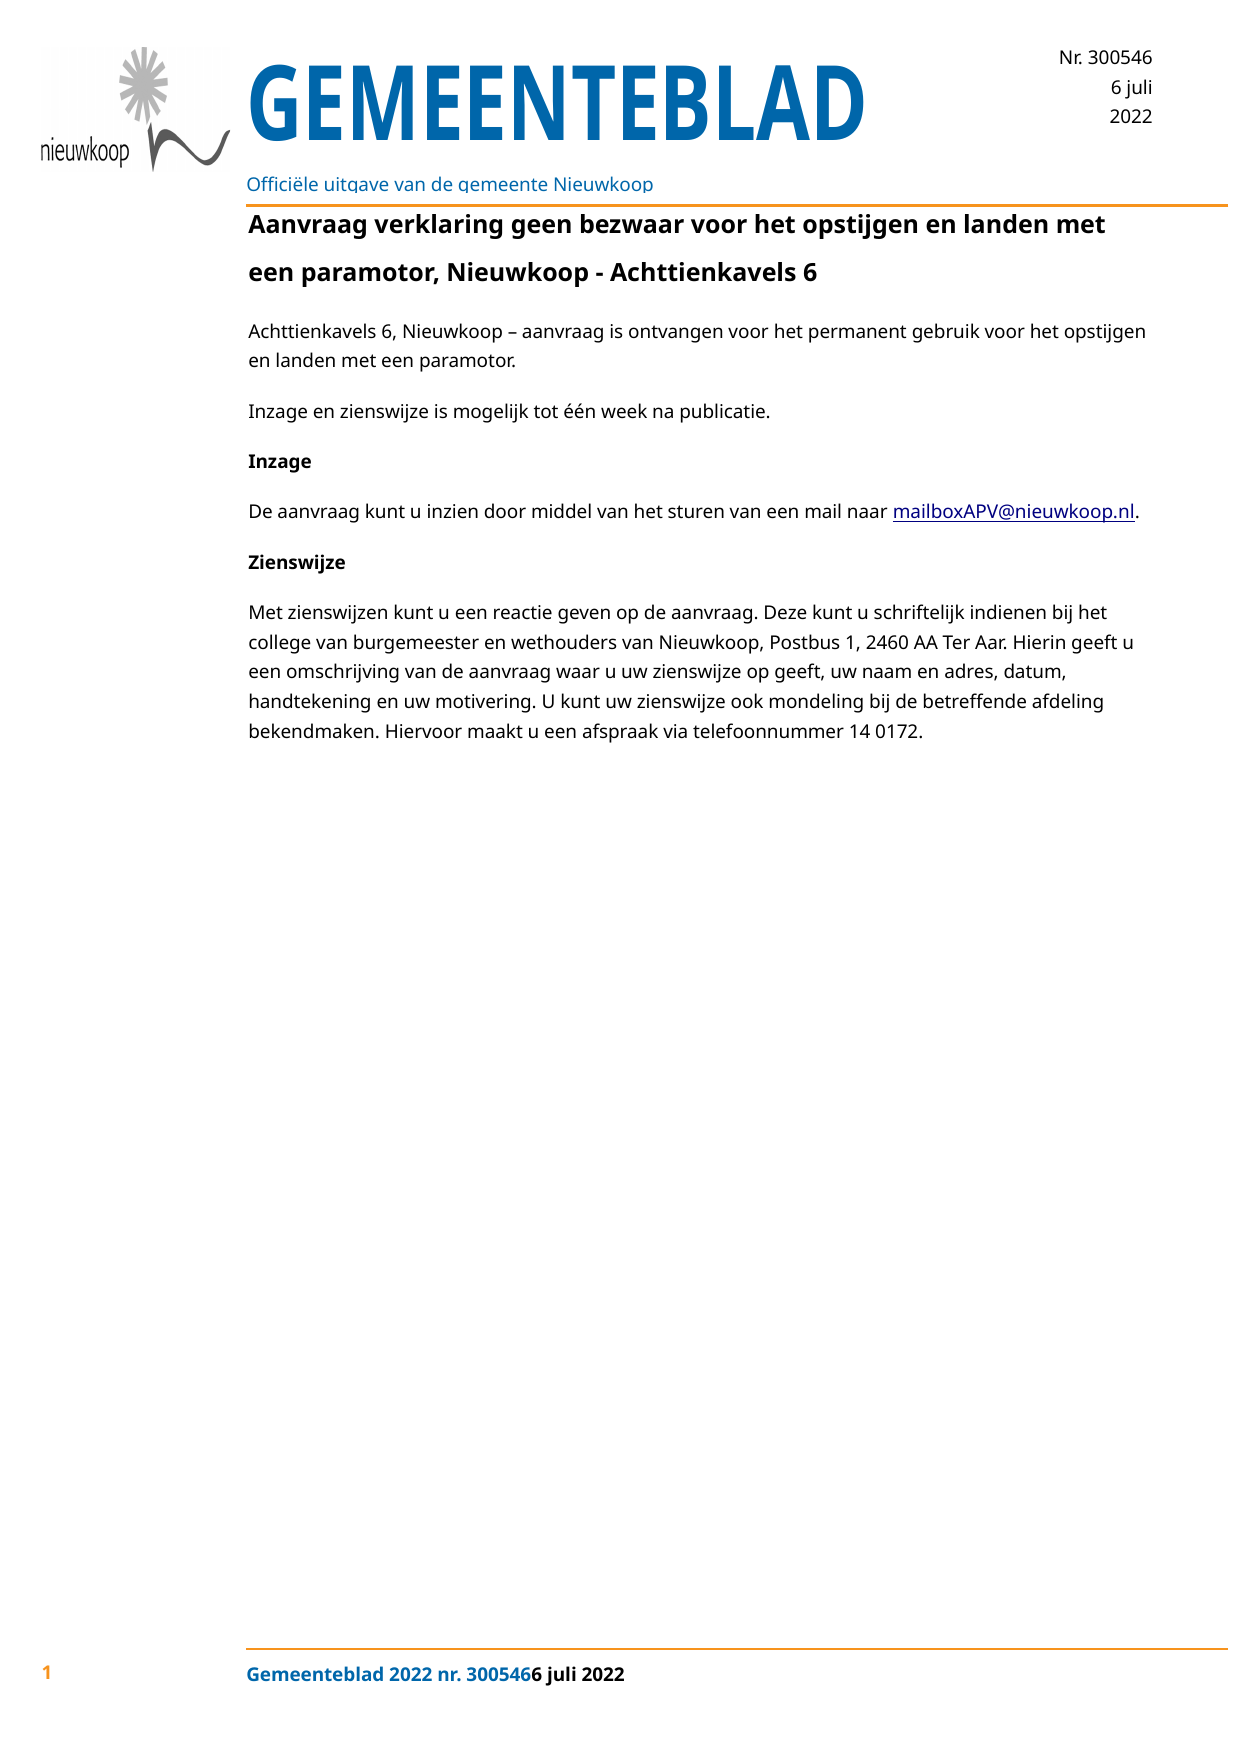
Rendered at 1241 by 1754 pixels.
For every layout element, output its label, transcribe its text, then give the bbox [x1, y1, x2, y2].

text Inzage [248, 448, 1152, 474]
text Inzage en zienswijze is mogelijk tot één week na publicatie. [248, 398, 1152, 424]
text Zienswijze [248, 549, 1152, 575]
text Achttienkavels 6, Nieuwkoop – aanvraag is ontvangen voor het permanent gebruik voor het opstijgen en landen met een paramotor. [248, 318, 1152, 373]
text Met zienswijzen kunt u een reactie geven op de aanvraag. Deze kunt u schriftelijk indienen bij het college van burgemeester en wethouders van Nieuwkoop, Postbus 1, 2460 AA Ter Aar. Hierin geeft u een omschrijving van de aanvraag waar u uw zienswijze op geeft, uw naam en adres, datum, handtekening en uw motivering. U kunt uw zienswijze ook mondeling bij de betreffende afdeling bekendmaken. Hiervoor maakt u een afspraak via telefoonnummer 14 0172. [248, 599, 1152, 744]
picture [41, 47, 231, 172]
text Aanvraag verklaring geen bezwaar voor het opstijgen en landen met een paramotor, Nieuwkoop - Achttienkavels 6 [248, 207, 1152, 288]
text De aanvraag kunt u inzien door middel van het sturen van een mail naar mailboxAPV@nieuwkoop.nl. [248, 499, 1152, 524]
